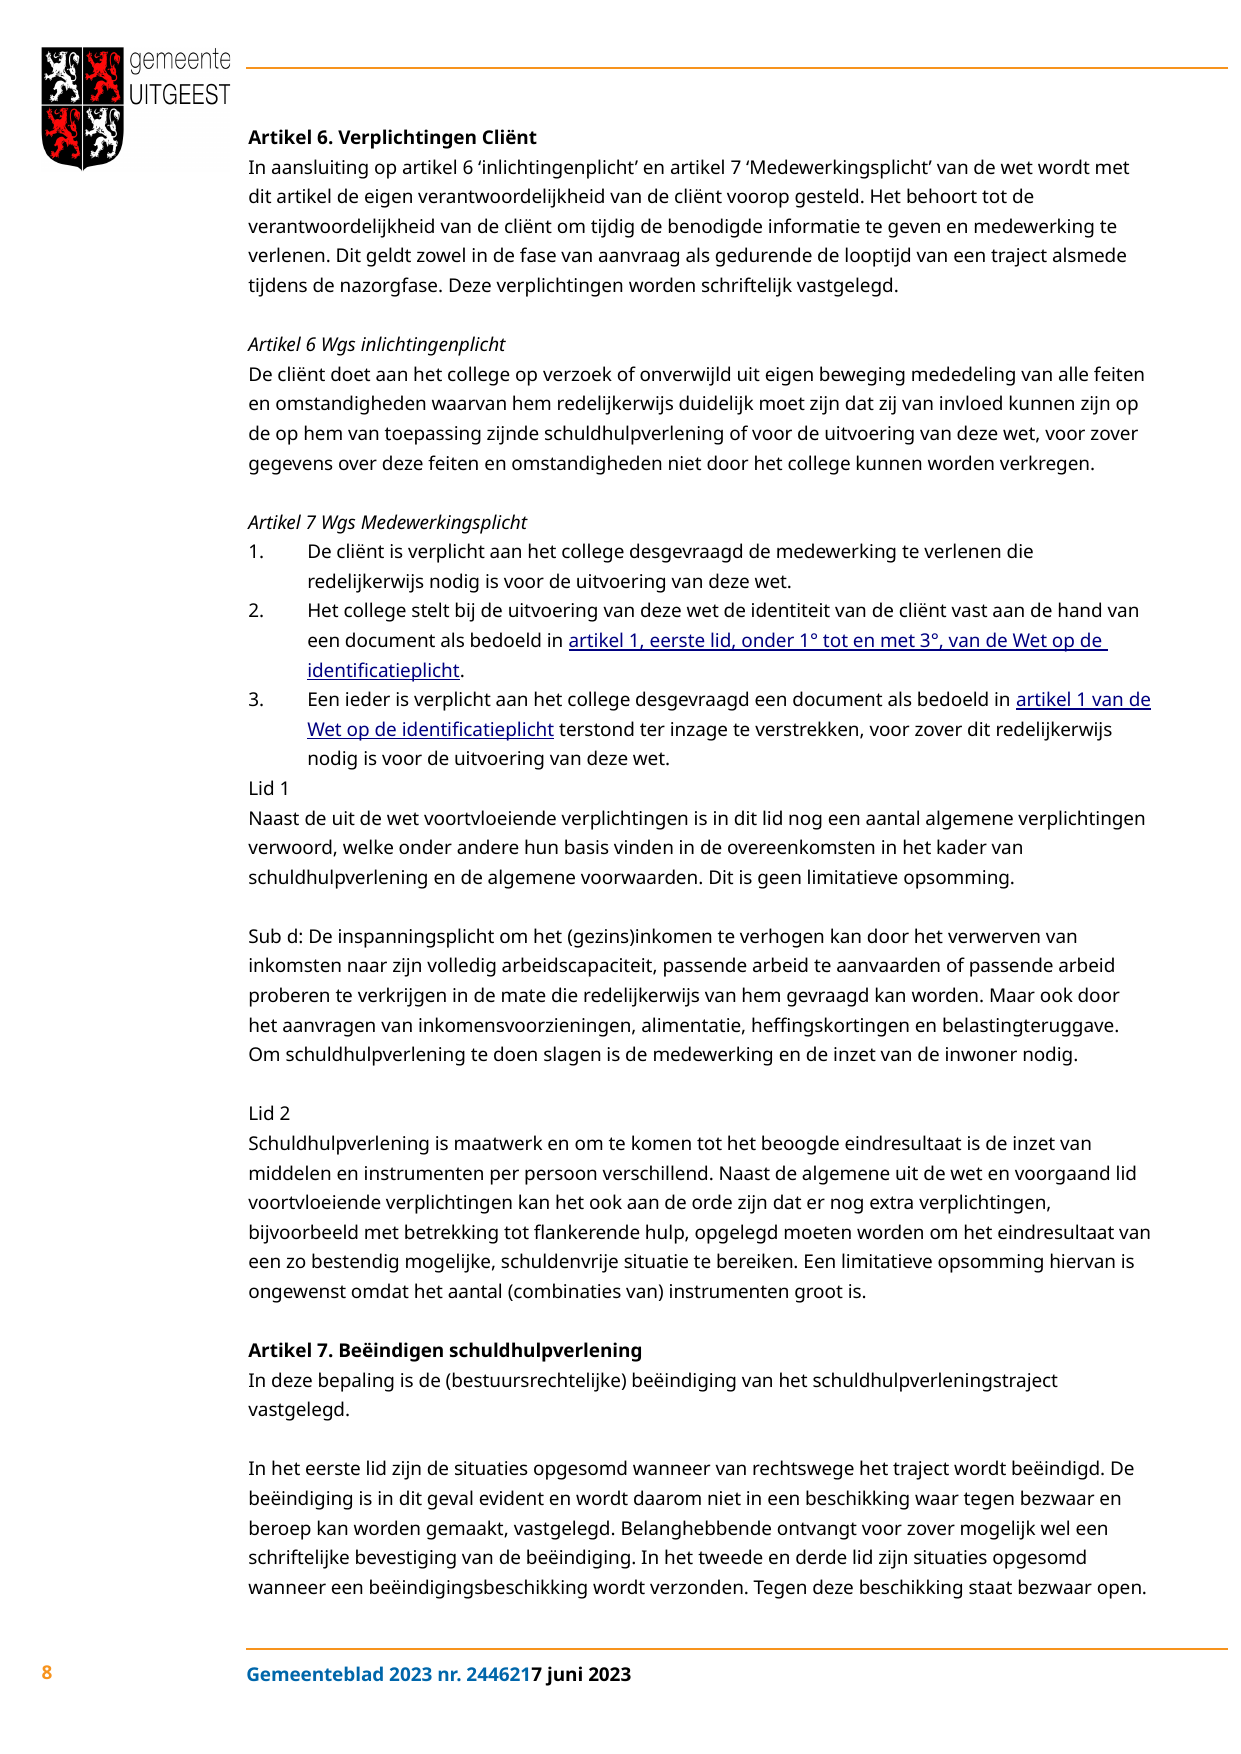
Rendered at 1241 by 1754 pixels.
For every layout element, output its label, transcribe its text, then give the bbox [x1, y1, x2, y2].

text In deze bepaling is de (bestuursrechtelijke) beëindiging van het schuldhulpverleningstraject vastgelegd. [248, 1367, 1152, 1422]
text Schuldhulpverlening is maatwerk en om te komen tot het beoogde eindresultaat is de inzet van middelen en instrumenten per persoon verschillend. Naast de algemene uit de wet en voorgaand lid voortvloeiende verplichtingen kan het ook aan de orde zijn dat er nog extra verplichtingen, bijvoorbeeld met betrekking tot flankerende hulp, opgelegd moeten worden om het eindresultaat van een zo bestendig mogelijke, schuldenvrije situatie te bereiken. Een limitatieve opsomming hiervan is ongewenst omdat het aantal (combinaties van) instrumenten groot is. [248, 1130, 1152, 1304]
text Naast de uit de wet voortvloeiende verplichtingen is in dit lid nog een aantal algemene verplichtingen verwoord, welke onder andere hun basis vinden in de overeenkomsten in het kader van schuldhulpverlening en de algemene voorwaarden. Dit is geen limitatieve opsomming. [248, 805, 1152, 890]
list Het college stelt bij de uitvoering van deze wet de identiteit van de cliënt vast aan de hand van een document als bedoeld in artikel 1, eerste lid, onder 1° tot en met 3°, van de Wet op de identificatieplicht. [248, 598, 1152, 683]
text In aansluiting op artikel 6 ‘inlichtingenplicht’ en artikel 7 ‘Medewerkingsplicht’ van de wet wordt met dit artikel de eigen verantwoordelijkheid van de cliënt voorop gesteld. Het behoort tot de verantwoordelijkheid van de cliënt om tijdig de benodigde informatie te geven en medewerking te verlenen. Dit geldt zowel in de fase van aanvraag als gedurende de looptijd van een traject alsmede tijdens de nazorgfase. Deze verplichtingen worden schriftelijk vastgelegd. [248, 154, 1152, 298]
text Artikel 7 Wgs Medewerkingsplicht [248, 509, 1152, 535]
text Artikel 7. Beëindigen schuldhulpverlening [248, 1337, 1152, 1363]
text Lid 2 [248, 1101, 1152, 1126]
text Artikel 6. Verplichtingen Cliënt [248, 124, 1152, 150]
text De cliënt doet aan het college op verzoek of onverwijld uit eigen beweging mededeling van alle feiten en omstandigheden waarvan hem redelijkerwijs duidelijk moet zijn dat zij van invloed kunnen zijn op de op hem van toepassing zijnde schuldhulpverlening of voor de uitvoering van deze wet, voor zover gegevens over deze feiten en omstandigheden niet door het college kunnen worden verkregen. [248, 361, 1152, 476]
text Sub d: De inspanningsplicht om het (gezins)inkomen te verhogen kan door het verwerven van inkomsten naar zijn volledig arbeidscapaciteit, passende arbeid te aanvaarden of passende arbeid proberen te verkrijgen in de mate die redelijkerwijs van hem gevraagd kan worden. Maar ook door het aanvragen van inkomensvoorzieningen, alimentatie, heffingskortingen en belastingteruggave. Om schuldhulpverlening te doen slagen is de medewerking en de inzet van de inwoner nodig. [248, 923, 1152, 1067]
text Lid 1 [248, 775, 1152, 801]
list De cliënt is verplicht aan het college desgevraagd de medewerking te verlenen die redelijkerwijs nodig is voor de uitvoering van deze wet. [248, 538, 1152, 594]
text In het eerste lid zijn de situaties opgesomd wanneer van rechtswege het traject wordt beëindigd. De beëindiging is in dit geval evident en wordt daarom niet in een beschikking waar tegen bezwaar en beroep kan worden gemaakt, vastgelegd. Belanghebbende ontvangt voor zover mogelijk wel een schriftelijke bevestiging van de beëindiging. In het tweede en derde lid zijn situaties opgesomd wanneer een beëindigingsbeschikking wordt verzonden. Tegen deze beschikking staat bezwaar open. [248, 1456, 1152, 1600]
list Een ieder is verplicht aan het college desgevraagd een document als bedoeld in artikel 1 van de Wet op de identificatieplicht terstond ter inzage te verstrekken, voor zover dit redelijkerwijs nodig is voor de uitvoering van deze wet. [248, 686, 1152, 771]
picture [41, 47, 231, 172]
text Artikel 6 Wgs inlichtingenplicht [248, 331, 1152, 357]
